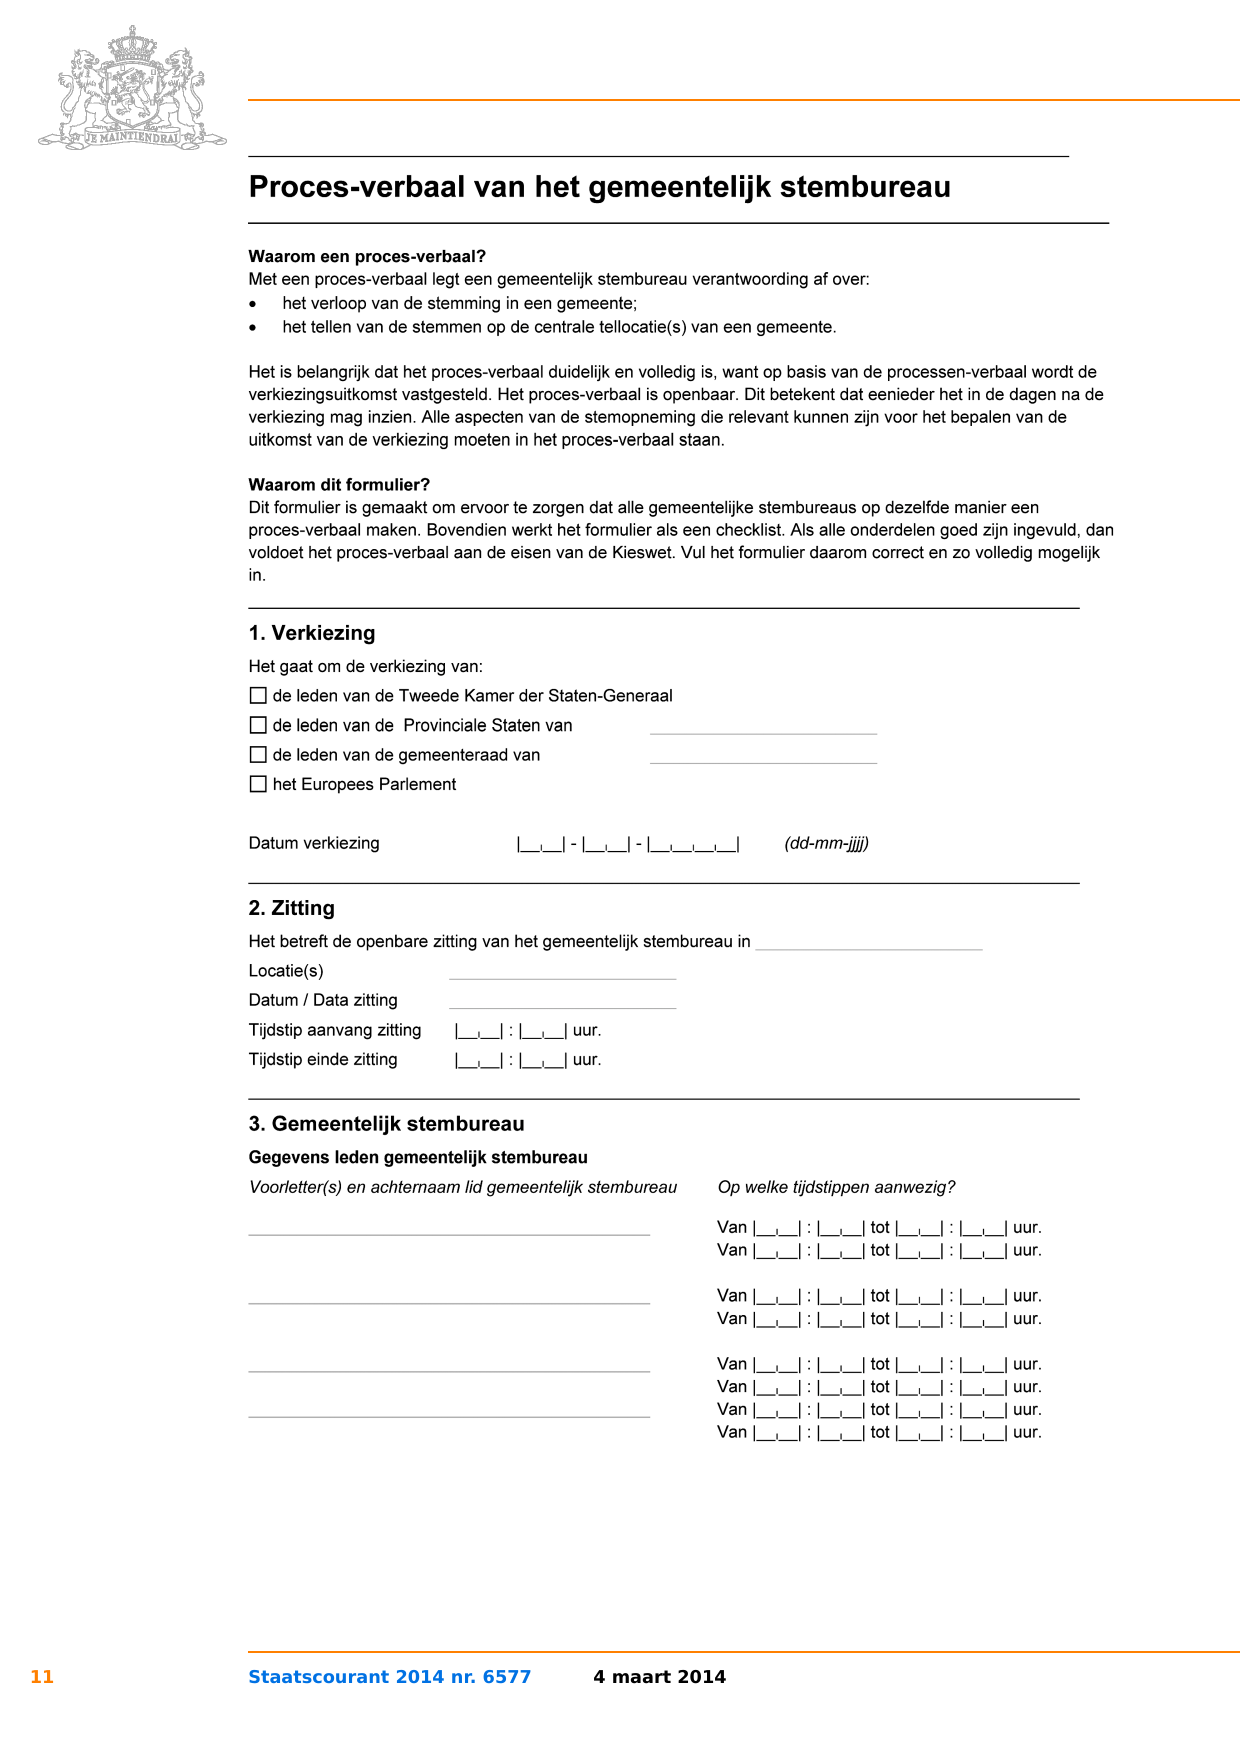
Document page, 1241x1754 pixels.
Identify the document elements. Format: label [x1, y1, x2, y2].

picture [248, 155, 1134, 1443]
picture [38, 25, 227, 150]
